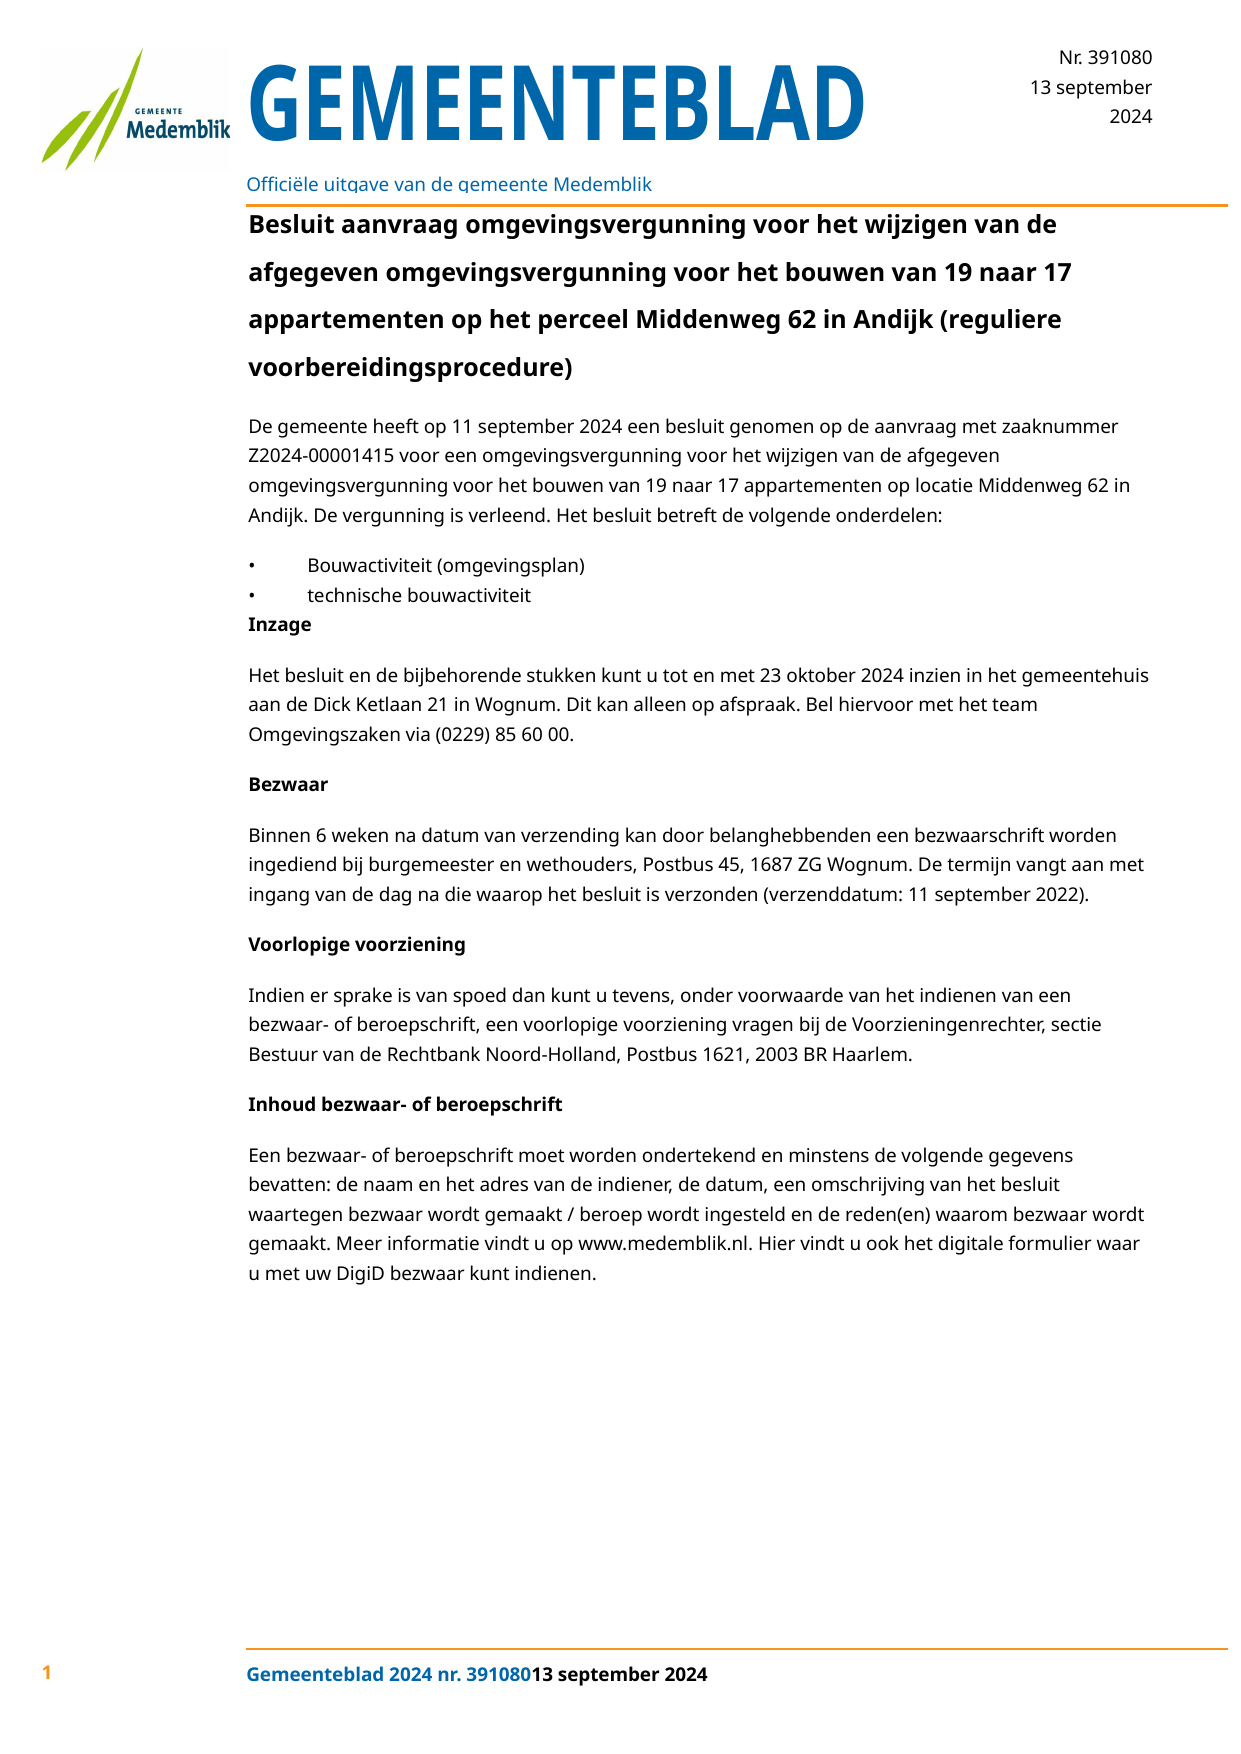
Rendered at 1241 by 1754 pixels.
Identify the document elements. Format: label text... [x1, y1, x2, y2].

text Binnen 6 weken na datum van verzending kan door belanghebbenden een bezwaarschrift worden ingediend bij burgemeester en wethouders, Postbus 45, 1687 ZG Wognum. De termijn vangt aan met ingang van de dag na die waarop het besluit is verzonden (verzenddatum: 11 september 2022). [248, 822, 1152, 907]
text Indien er sprake is van spoed dan kunt u tevens, onder voorwaarde van het indienen van een bezwaar- of beroepschrift, een voorlopige voorziening vragen bij de Voorzieningenrechter, sectie Bestuur van de Rechtbank Noord-Holland, Postbus 1621, 2003 BR Haarlem. [248, 982, 1152, 1067]
text Voorlopige voorziening [248, 931, 1152, 957]
list technische bouwactiviteit [248, 582, 1152, 608]
list Bouwactiviteit (omgevingsplan) [248, 552, 1152, 578]
text Het besluit en de bijbehorende stukken kunt u tot en met 23 oktober 2024 inzien in het gemeentehuis aan de Dick Ketlaan 21 in Wognum. Dit kan alleen op afspraak. Bel hiervoor met het team Omgevingszaken via (0229) 85 60 00. [248, 662, 1152, 747]
text De gemeente heeft op 11 september 2024 een besluit genomen op de aanvraag met zaaknummer Z2024-00001415 voor een omgevingsvergunning voor het wijzigen van de afgegeven omgevingsvergunning voor het bouwen van 19 naar 17 appartementen op locatie Middenweg 62 in Andijk. De vergunning is verleend. Het besluit betreft de volgende onderdelen: [248, 413, 1152, 528]
text Besluit aanvraag omgevingsvergunning voor het wijzigen van de afgegeven omgevingsvergunning voor het bouwen van 19 naar 17 appartementen op het perceel Middenweg 62 in Andijk (reguliere voorbereidingsprocedure) [248, 207, 1152, 384]
text Bezwaar [248, 771, 1152, 797]
picture [41, 47, 231, 172]
text Een bezwaar- of beroepschrift moet worden ondertekend en minstens de volgende gegevens bevatten: de naam en het adres van de indiener, de datum, een omschrijving van het besluit waartegen bezwaar wordt gemaakt / beroep wordt ingesteld en de reden(en) waarom bezwaar wordt gemaakt. Meer informatie vindt u op www.medemblik.nl. Hier vindt u ook het digitale formulier waar u met uw DigiD bezwaar kunt indienen. [248, 1142, 1152, 1286]
text Inzage [248, 611, 1152, 637]
text Inhoud bezwaar- of beroepschrift [248, 1091, 1152, 1117]
